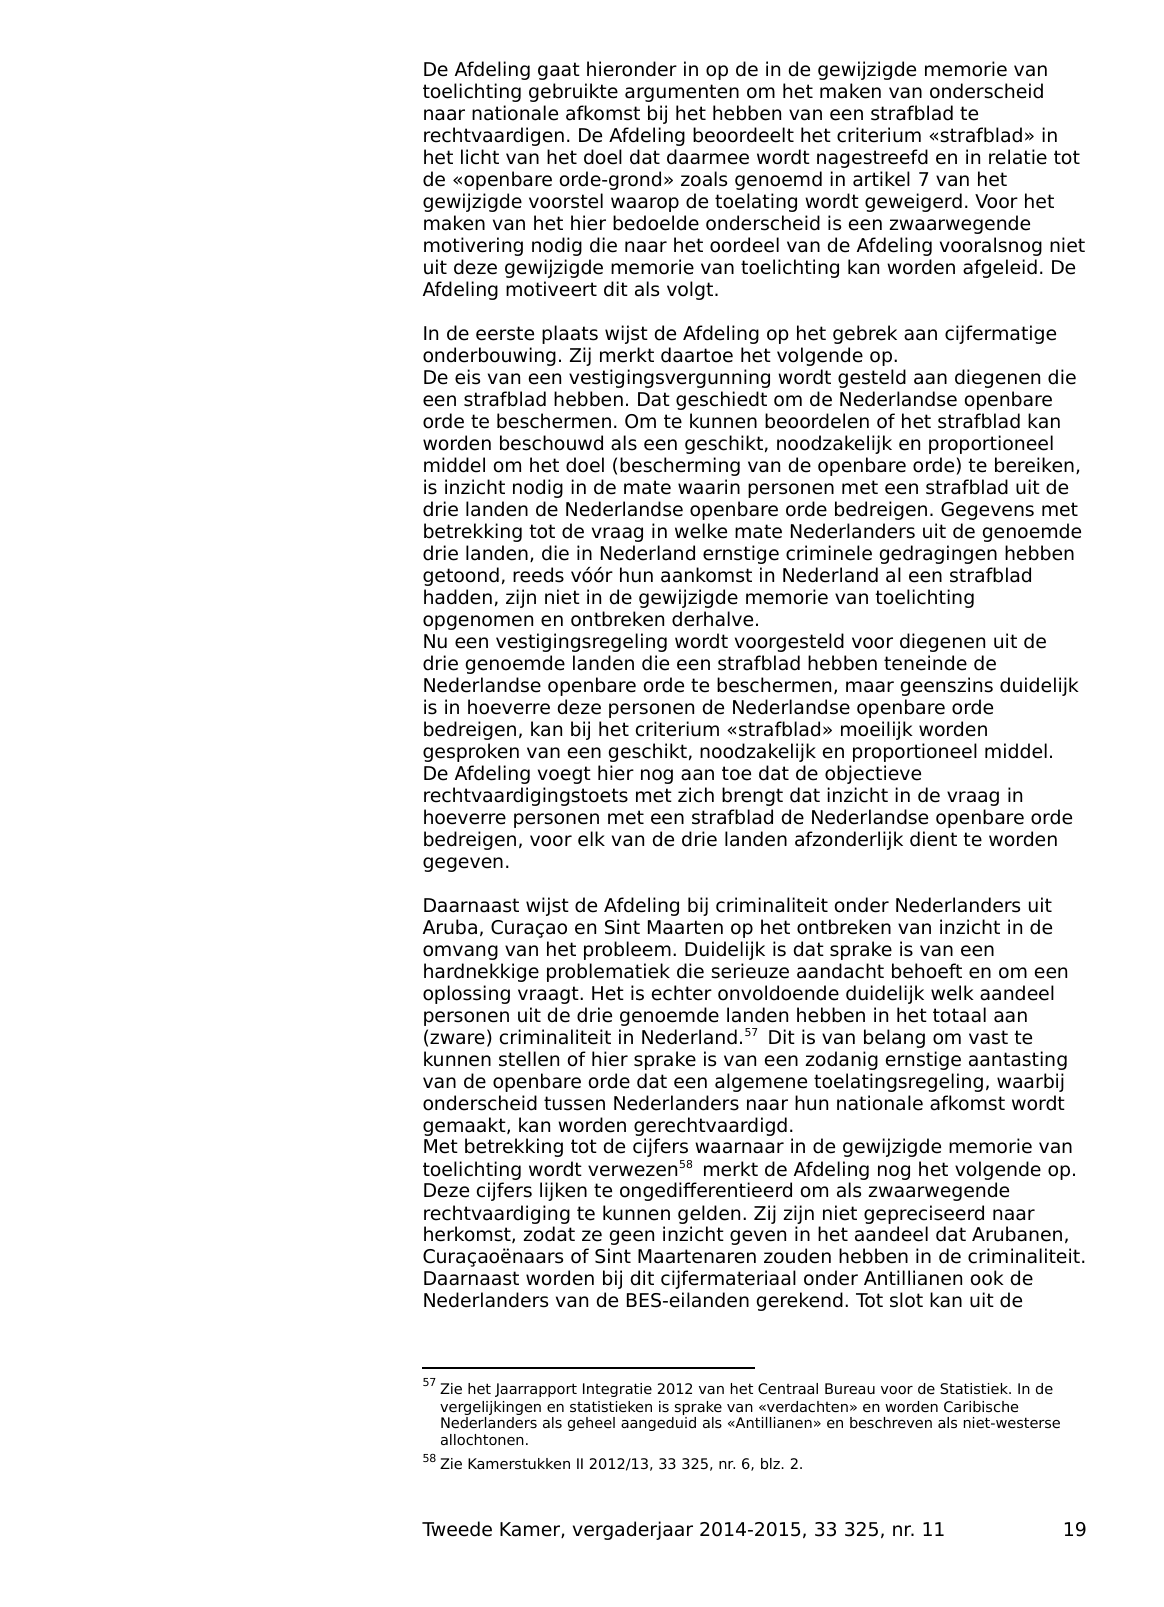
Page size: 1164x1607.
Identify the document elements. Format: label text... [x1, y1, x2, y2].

text Nu een vestigingsregeling wordt voorgesteld voor diegenen uit de drie genoemde landen die een strafblad hebben teneinde de Nederlandse openbare orde te beschermen, maar geenszins duidelijk is in hoeverre deze personen de Nederlandse openbare orde bedreigen, kan bij het criterium «strafblad» moeilijk worden gesproken van een geschikt, noodzakelijk en proportioneel middel. De Afdeling voegt hier nog aan toe dat de objectieve rechtvaardigingstoets met zich brengt dat inzicht in de vraag in hoeverre personen met een strafblad de Nederlandse openbare orde bedreigen, voor elk van de drie landen afzonderlijk dient te worden gegeven. [422, 631, 1087, 872]
text Met betrekking tot de cijfers waarnaar in de gewijzigde memorie van toelichting wordt verwezen merkt de Afdeling nog het volgende op. Deze cijfers lijken te ongedifferentieerd om als zwaarwegende rechtvaardiging te kunnen gelden. Zij zijn niet gepreciseerd naar herkomst, zodat ze geen inzicht geven in het aandeel dat Arubanen, Curaçaoënaars of Sint Maartenaren zouden hebben in de criminaliteit. Daarnaast worden bij dit cijfermateriaal onder Antillianen ook de Nederlanders van de BES-eilanden gerekend. Tot slot kan uit de [422, 1136, 1087, 1312]
text De eis van een vestigingsvergunning wordt gesteld aan diegenen die een strafblad hebben. Dat geschiedt om de Nederlandse openbare orde te beschermen. Om te kunnen beoordelen of het strafblad kan worden beschouwd als een geschikt, noodzakelijk en proportioneel middel om het doel (bescherming van de openbare orde) te bereiken, is inzicht nodig in de mate waarin personen met een strafblad uit de drie landen de Nederlandse openbare orde bedreigen. Gegevens met betrekking tot de vraag in welke mate Nederlanders uit de genoemde drie landen, die in Nederland ernstige criminele gedragingen hebben getoond, reeds vóór hun aankomst in Nederland al een strafblad hadden, zijn niet in de gewijzigde memorie van toelichting opgenomen en ontbreken derhalve. [422, 367, 1087, 631]
text De Afdeling gaat hieronder in op de in de gewijzigde memorie van toelichting gebruikte argumenten om het maken van onderscheid naar nationale afkomst bij het hebben van een strafblad te rechtvaardigen. De Afdeling beoordeelt het criterium «strafblad» in het licht van het doel dat daarmee wordt nagestreefd en in relatie tot de «openbare orde-grond» zoals genoemd in artikel 7 van het gewijzigde voorstel waarop de toelating wordt geweigerd. Voor het maken van het hier bedoelde onderscheid is een zwaarwegende motivering nodig die naar het oordeel van de Afdeling vooralsnog niet uit deze gewijzigde memorie van toelichting kan worden afgeleid. De Afdeling motiveert dit als volgt. [422, 59, 1087, 301]
text In de eerste plaats wijst de Afdeling op het gebrek aan cijfermatige onderbouwing. Zij merkt daartoe het volgende op. [422, 323, 1087, 367]
text Zie het Jaarrapport Integratie 2012 van het Centraal Bureau voor de Statistiek. In de vergelijkingen en statistieken is sprake van «verdachten» en worden Caribische Nederlanders als geheel aangeduid als «Antillianen» en beschreven als niet-westerse allochtonen. [422, 1377, 1087, 1449]
text Daarnaast wijst de Afdeling bij criminaliteit onder Nederlanders uit Aruba, Curaçao en Sint Maarten op het ontbreken van inzicht in de omvang van het probleem. Duidelijk is dat sprake is van een hardnekkige problematiek die serieuze aandacht behoeft en om een oplossing vraagt. Het is echter onvoldoende duidelijk welk aandeel personen uit de drie genoemde landen hebben in het totaal aan (zware) criminaliteit in Nederland. Dit is van belang om vast te kunnen stellen of hier sprake is van een zodanig ernstige aantasting van de openbare orde dat een algemene toelatingsregeling, waarbij onderscheid tussen Nederlanders naar hun nationale afkomst wordt gemaakt, kan worden gerechtvaardigd. [422, 895, 1087, 1136]
text Zie Kamerstukken II 2012/13, 33 325, nr. 6, blz. 2. [422, 1452, 1087, 1474]
